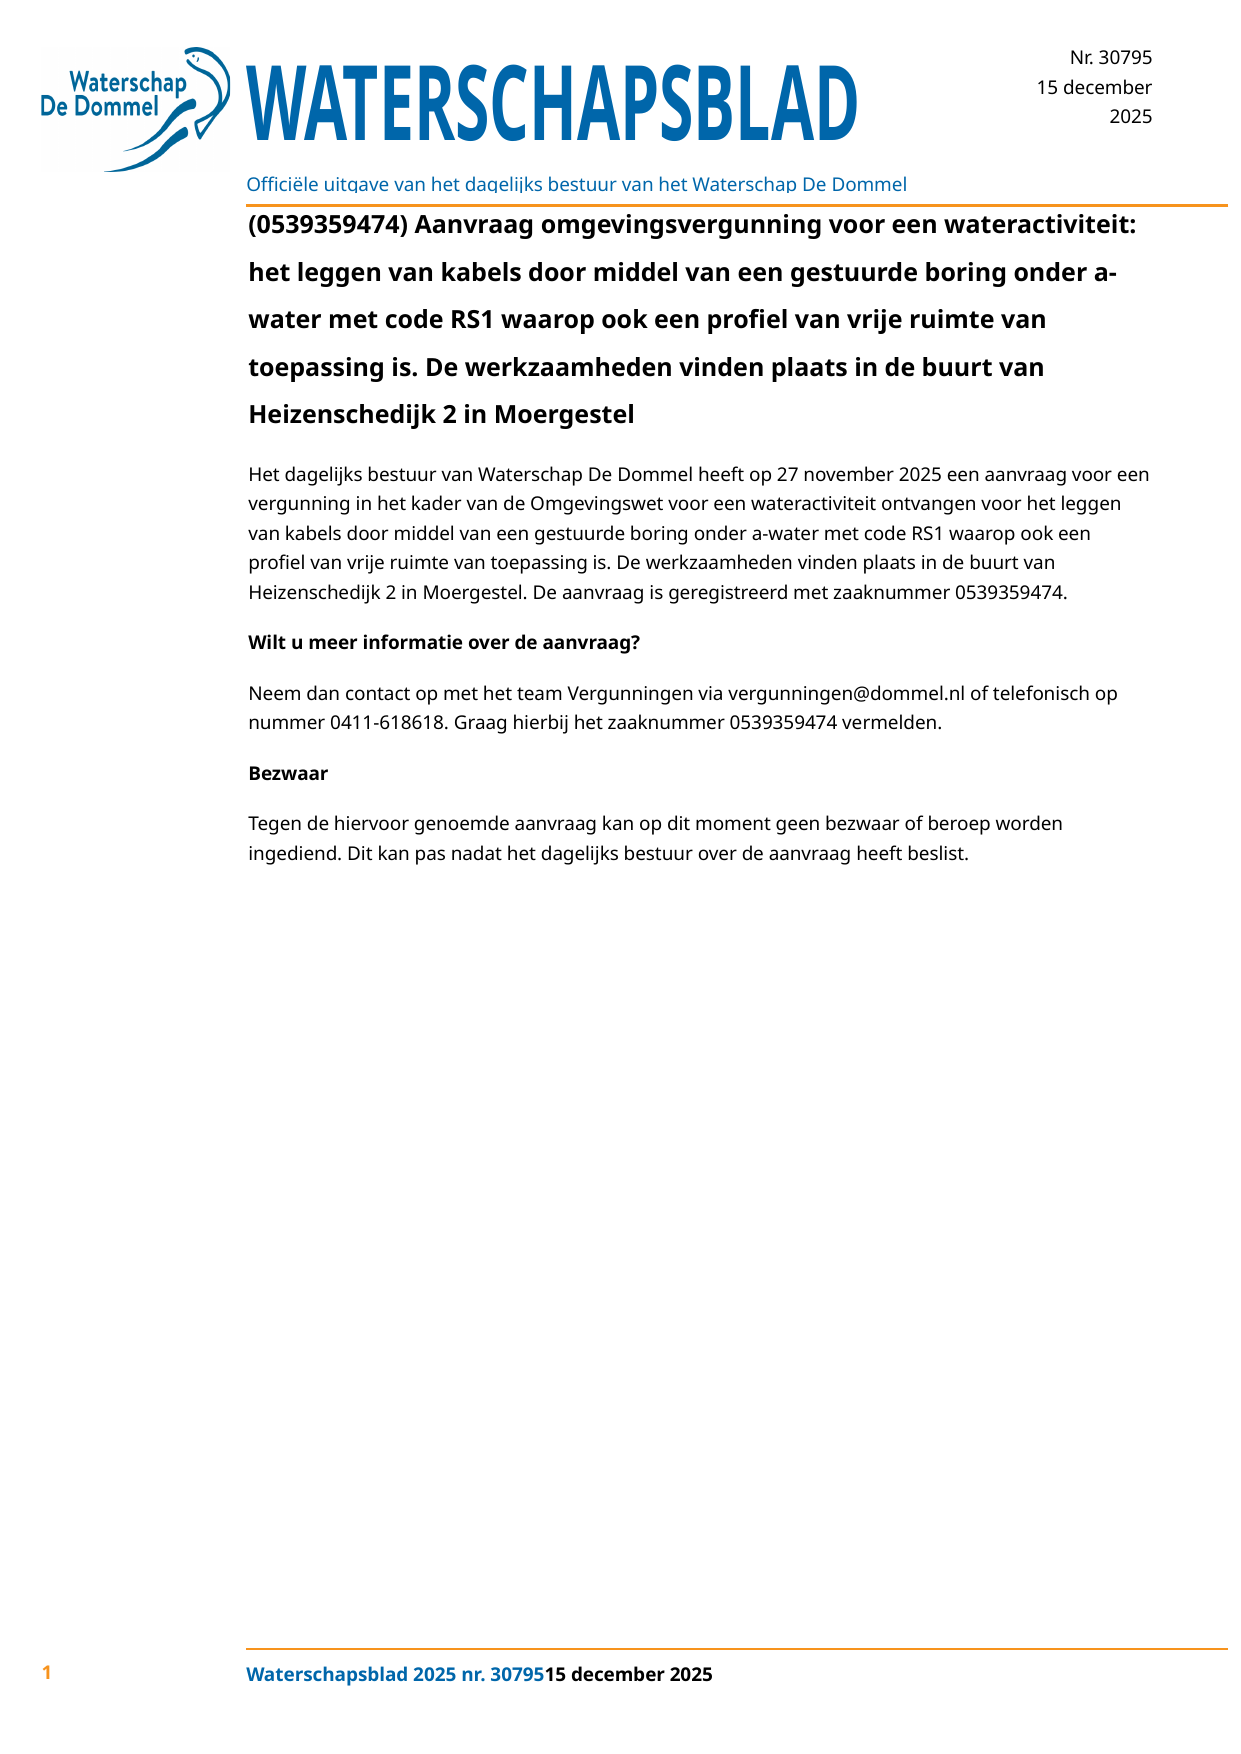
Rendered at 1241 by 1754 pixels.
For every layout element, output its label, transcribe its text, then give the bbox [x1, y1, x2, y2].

text Wilt u meer informatie over de aanvraag? [248, 629, 1152, 655]
text Het dagelijks bestuur van Waterschap De Dommel heeft op 27 november 2025 een aanvraag voor een vergunning in het kader van de Omgevingswet voor een wateractiviteit ontvangen voor het leggen van kabels door middel van een gestuurde boring onder a-water met code RS1 waarop ook een profiel van vrije ruimte van toepassing is. De werkzaamheden vinden plaats in de buurt van Heizenschedijk 2 in Moergestel. De aanvraag is geregistreerd met zaaknummer 0539359474. [248, 461, 1152, 605]
picture [41, 47, 231, 172]
text Neem dan contact op met het team Vergunningen via vergunningen@dommel.nl of telefonisch op nummer 0411-618618. Graag hierbij het zaaknummer 0539359474 vermelden. [248, 680, 1152, 735]
text Tegen de hiervoor genoemde aanvraag kan op dit moment geen bezwaar of beroep worden ingediend. Dit kan pas nadat het dagelijks bestuur over de aanvraag heeft beslist. [248, 810, 1152, 866]
picture [198, 118, 210, 131]
picture [45, 99, 51, 111]
text (0539359474) Aanvraag omgevingsvergunning voor een wateractiviteit: het leggen van kabels door middel van een gestuurde boring onder a-water met code RS1 waarop ook een profiel van vrije ruimte van toepassing is. De werkzaamheden vinden plaats in de buurt van Heizenschedijk 2 in Moergestel [248, 207, 1152, 431]
picture [204, 47, 231, 76]
text Bezwaar [248, 760, 1152, 786]
